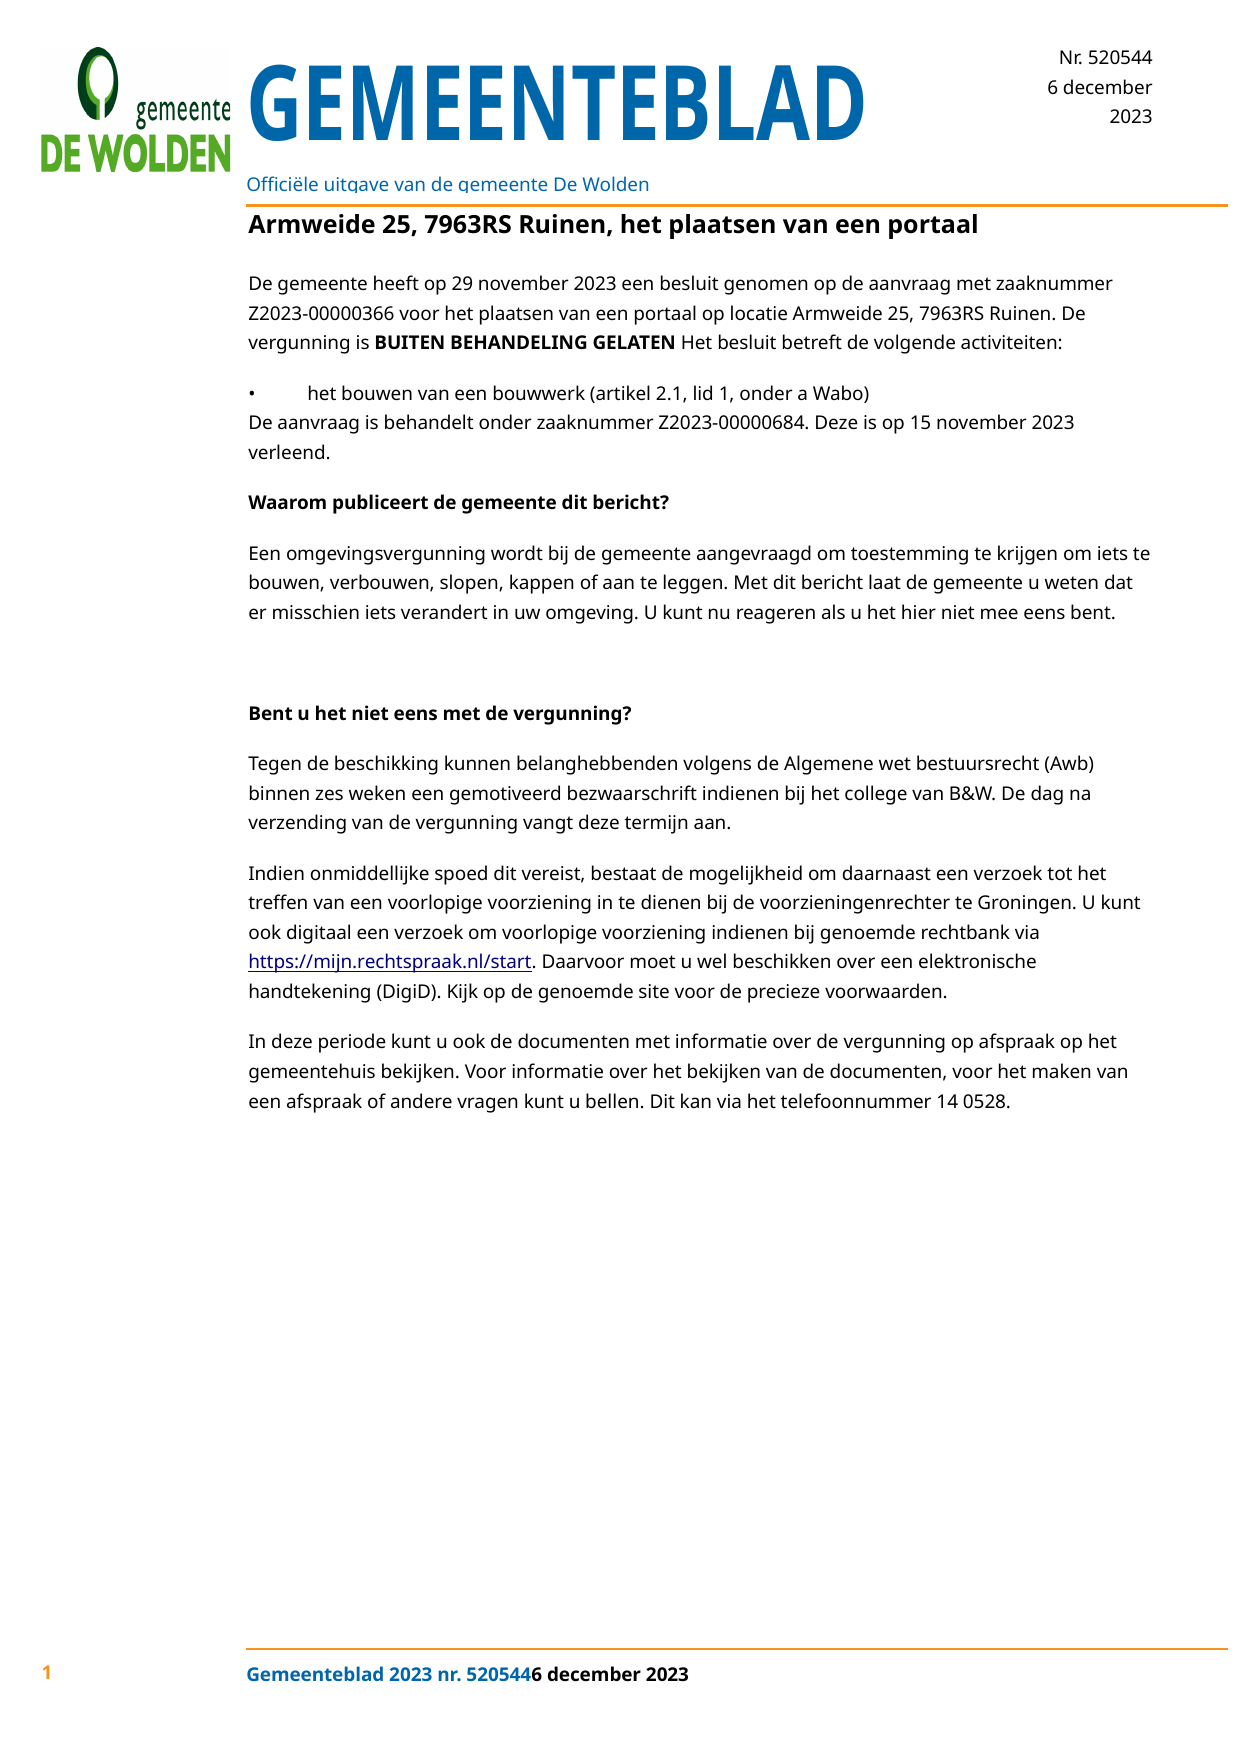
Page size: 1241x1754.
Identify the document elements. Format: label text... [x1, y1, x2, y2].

list het bouwen van een bouwwerk (artikel 2.1, lid 1, onder a Wabo) [248, 380, 1152, 406]
text Een omgevingsvergunning wordt bij de gemeente aangevraagd om toestemming te krijgen om iets te bouwen, verbouwen, slopen, kappen of aan te leggen. Met dit bericht laat de gemeente u weten dat er misschien iets verandert in uw omgeving. U kunt nu reageren als u het hier niet mee eens bent. [248, 540, 1152, 625]
text In deze periode kunt u ook de documenten met informatie over de vergunning op afspraak op het gemeentehuis bekijken. Voor informatie over het bekijken van de documenten, voor het maken van een afspraak of andere vragen kunt u bellen. Dit kan via het telefoonnummer 14 0528. [248, 1029, 1152, 1113]
text Bent u het niet eens met de vergunning? [248, 700, 1152, 726]
text Indien onmiddellijke spoed dit vereist, bestaat de mogelijkheid om daarnaast een verzoek tot het treffen van een voorlopige voorziening in te dienen bij de voorzieningenrechter te Groningen. U kunt ook digitaal een verzoek om voorlopige voorziening indienen bij genoemde rechtbank via https://mijn.rechtspraak.nl/start. Daarvoor moet u wel beschikken over een elektronische handtekening (DigiD). Kijk op de genoemde site voor de precieze voorwaarden. [248, 860, 1152, 1004]
text Armweide 25, 7963RS Ruinen, het plaatsen van een portaal [248, 207, 1152, 241]
text Tegen de beschikking kunnen belanghebbenden volgens de Algemene wet bestuursrecht (Awb) binnen zes weken een gemotiveerd bezwaarschrift indienen bij het college van B&W. De dag na verzending van de vergunning vangt deze termijn aan. [248, 750, 1152, 835]
picture [41, 47, 231, 172]
text Waarom publiceert de gemeente dit bericht? [248, 489, 1152, 515]
text De gemeente heeft op 29 november 2023 een besluit genomen op de aanvraag met zaaknummer Z2023-00000366 voor het plaatsen van een portaal op locatie Armweide 25, 7963RS Ruinen. De vergunning is BUITEN BEHANDELING GELATEN Het besluit betreft de volgende activiteiten: [248, 270, 1152, 355]
text De aanvraag is behandelt onder zaaknummer Z2023-00000684. Deze is op 15 november 2023 verleend. [248, 409, 1152, 465]
